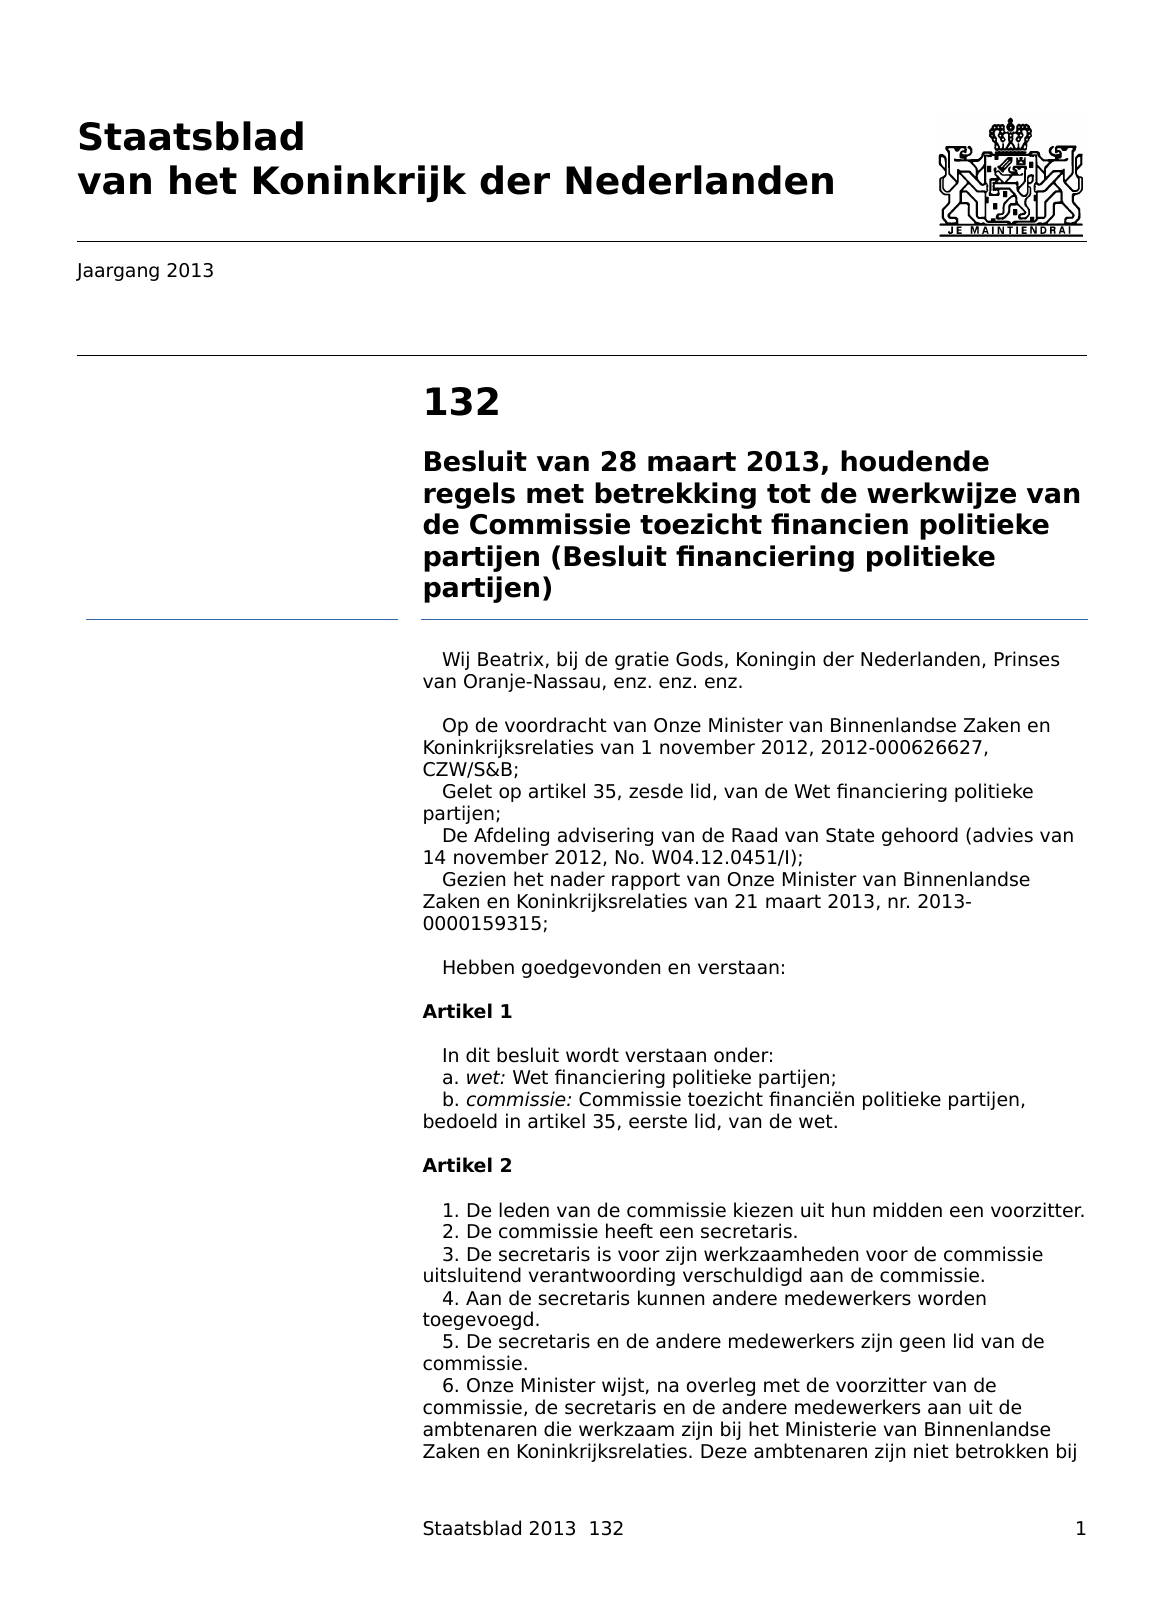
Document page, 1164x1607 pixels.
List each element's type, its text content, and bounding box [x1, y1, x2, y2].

text In dit besluit wordt verstaan onder: [422, 1045, 1087, 1067]
text 4. Aan de secretaris kunnen andere medewerkers worden toegevoegd. [422, 1287, 1087, 1331]
text 2. De commissie heeft een secretaris. [422, 1221, 1087, 1243]
text Wij Beatrix, bij de gratie Gods, Koningin der Nederlanden, Prinses van Oranje-Nassau, enz. enz. enz. [422, 649, 1087, 693]
table_cell Jaargang 2013 [77, 242, 1087, 355]
text 3. De secretaris is voor zijn werkzaamheden voor de commissie uitsluitend verantwoording verschuldigd aan de commissie. [422, 1243, 1087, 1287]
text 6. Onze Minister wijst, na overleg met de voorzitter van de commissie, de secretaris en de andere medewerkers aan uit de ambtenaren die werkzaam zijn bij het Ministerie van Binnenlandse Zaken en Koninkrijksrelaties. Deze ambtenaren zijn niet betrokken bij [422, 1375, 1087, 1463]
table_header Staatsblad van het Koninkrijk der Nederlanden [77, 100, 886, 241]
text b. commissie: Commissie toezicht financiën politieke partijen, bedoeld in artikel 35, eerste lid, van de wet. [422, 1089, 1087, 1133]
text 5. De secretaris en de andere medewerkers zijn geen lid van de commissie. [422, 1331, 1087, 1375]
text De Afdeling advisering van de Raad van State gehoord (advies van 14 november 2012, No. W04.12.0451/I); [422, 825, 1087, 869]
text Gezien het nader rapport van Onze Minister van Binnenlandse Zaken en Koninkrijksrelaties van 21 maart 2013, nr. 2013-0000159315; [422, 869, 1087, 935]
subtitle Artikel 1 [422, 1001, 1087, 1023]
text Hebben goedgevonden en verstaan: [422, 957, 1087, 979]
subtitle 132 [422, 381, 1087, 424]
text Gelet op artikel 35, zesde lid, van de Wet financiering politieke partijen; [422, 781, 1087, 825]
picture [936, 115, 1087, 240]
table_header [886, 100, 1087, 241]
text a. wet: Wet financiering politieke partijen; [422, 1067, 1087, 1089]
text 1. De leden van de commissie kiezen uit hun midden een voorzitter. [422, 1199, 1087, 1221]
text Besluit van 28 maart 2013, houdende regels met betrekking tot de werkwijze van de Commissie toezicht financien politieke partijen (Besluit financiering politieke partijen) [422, 447, 1087, 604]
subtitle Artikel 2 [422, 1155, 1087, 1177]
text Op de voordracht van Onze Minister van Binnenlandse Zaken en Koninkrijksrelaties van 1 november 2012, 2012-000626627, CZW/S&B; [422, 715, 1087, 781]
